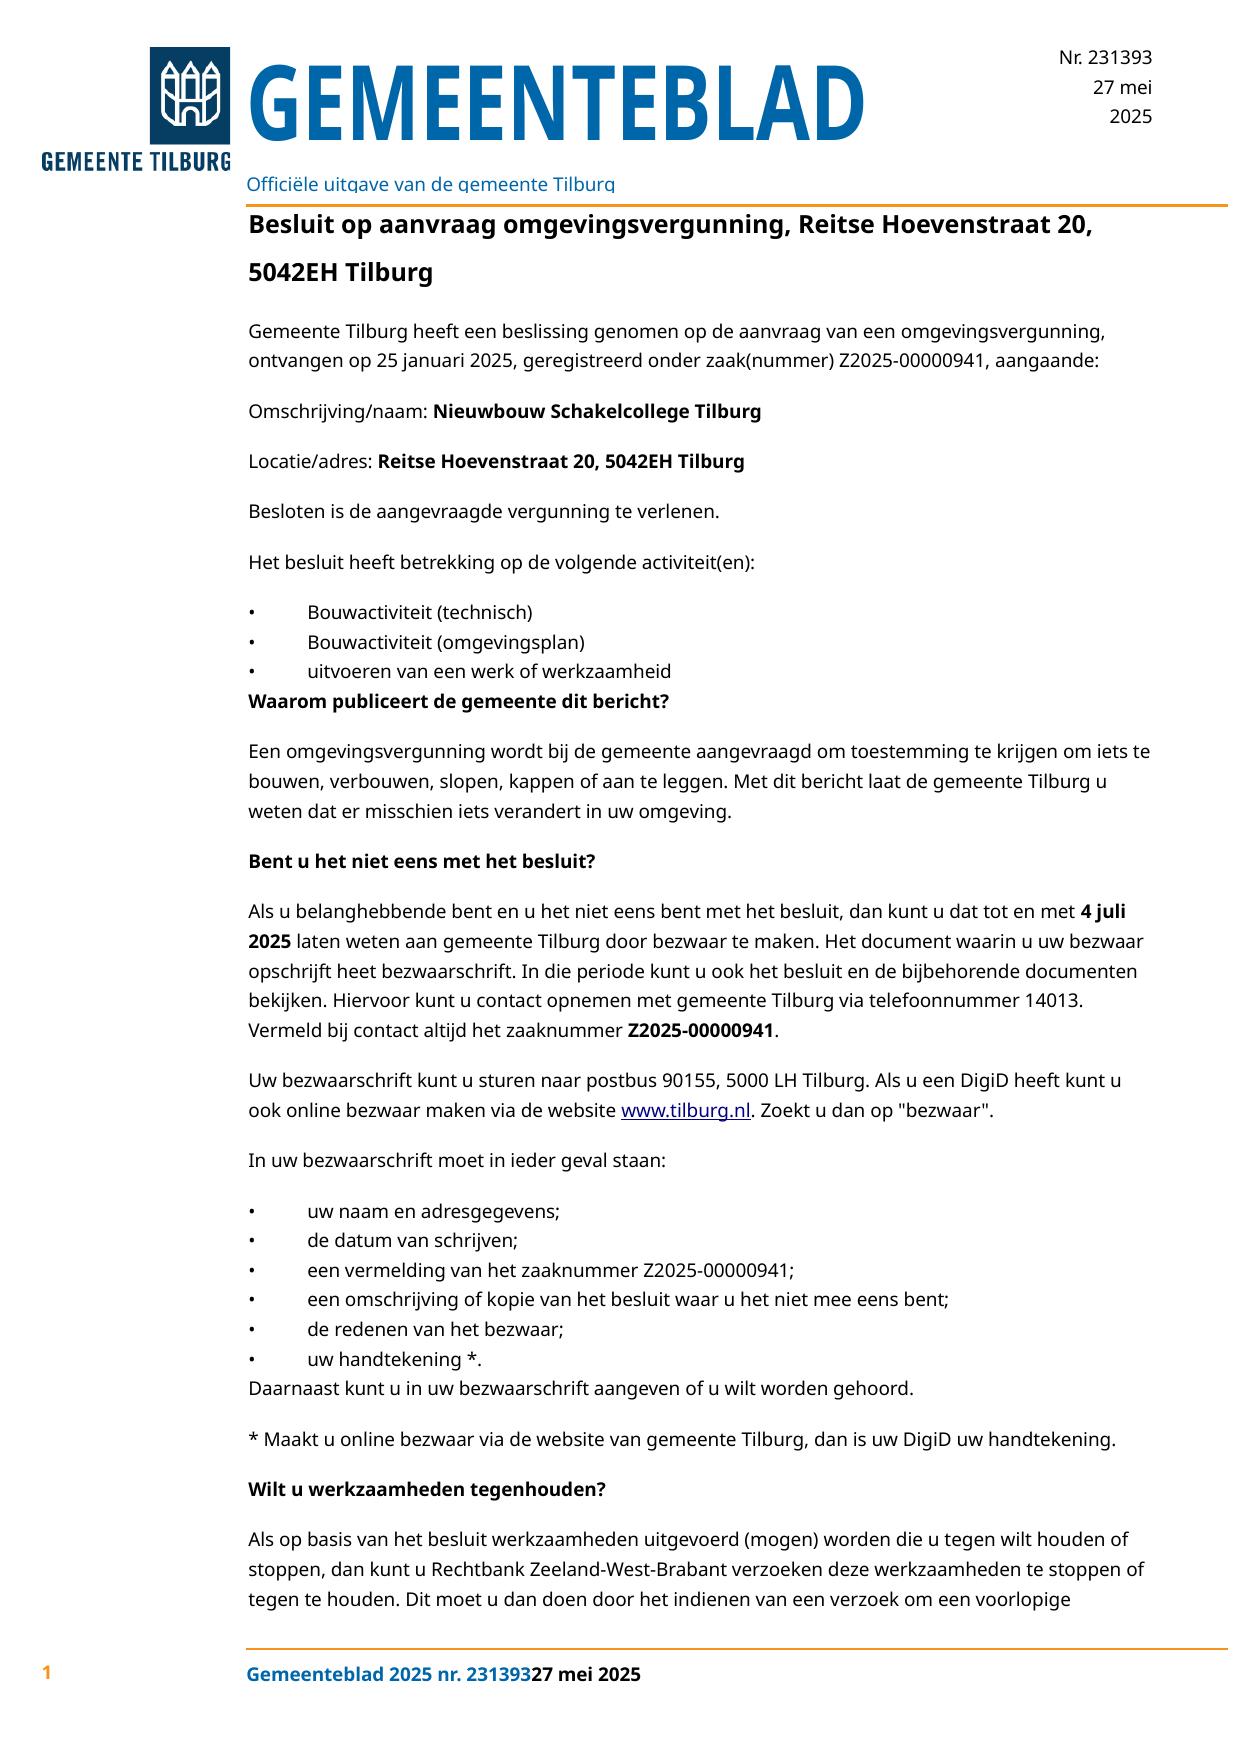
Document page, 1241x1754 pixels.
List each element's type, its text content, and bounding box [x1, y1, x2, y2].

list uw handtekening *. [248, 1346, 1152, 1372]
text Het besluit heeft betrekking op de volgende activiteit(en): [248, 549, 1152, 575]
list de datum van schrijven; [248, 1227, 1152, 1253]
list een vermelding van het zaaknummer Z2025-00000941; [248, 1257, 1152, 1283]
list uw naam en adresgegevens; [248, 1198, 1152, 1224]
text Daarnaast kunt u in uw bezwaarschrift aangeven of u wilt worden gehoord. [248, 1375, 1152, 1401]
text Gemeente Tilburg heeft een beslissing genomen op de aanvraag van een omgevingsvergunning, ontvangen op 25 januari 2025, geregistreerd onder zaak(nummer) Z2025-00000941, aangaande: [248, 318, 1152, 373]
list de redenen van het bezwaar; [248, 1316, 1152, 1342]
text Waarom publiceert de gemeente dit bericht? [248, 688, 1152, 714]
text Locatie/adres: Reitse Hoevenstraat 20, 5042EH Tilburg [248, 448, 1152, 474]
text Besluit op aanvraag omgevingsvergunning, Reitse Hoevenstraat 20, 5042EH Tilburg [248, 207, 1152, 288]
text Uw bezwaarschrift kunt u sturen naar postbus 90155, 5000 LH Tilburg. Als u een DigiD heeft kunt u ook online bezwaar maken via de website www.tilburg.nl. Zoekt u dan op "bezwaar". [248, 1067, 1152, 1123]
text Bent u het niet eens met het besluit? [248, 848, 1152, 874]
text In uw bezwaarschrift moet in ieder geval staan: [248, 1147, 1152, 1173]
list een omschrijving of kopie van het besluit waar u het niet mee eens bent; [248, 1287, 1152, 1312]
list Bouwactiviteit (technisch) [248, 599, 1152, 625]
text Een omgevingsvergunning wordt bij de gemeente aangevraagd om toestemming te krijgen om iets te bouwen, verbouwen, slopen, kappen of aan te leggen. Met dit bericht laat de gemeente Tilburg u weten dat er misschien iets verandert in uw omgeving. [248, 739, 1152, 824]
list uitvoeren van een werk of werkzaamheid [248, 659, 1152, 684]
text * Maakt u online bezwaar via de website van gemeente Tilburg, dan is uw DigiD uw handtekening. [248, 1426, 1152, 1452]
list Bouwactiviteit (omgevingsplan) [248, 629, 1152, 655]
text Besloten is de aangevraagde vergunning te verlenen. [248, 499, 1152, 524]
text Omschrijving/naam: Nieuwbouw Schakelcollege Tilburg [248, 398, 1152, 424]
picture [41, 47, 231, 172]
text Als op basis van het besluit werkzaamheden uitgevoerd (mogen) worden die u tegen wilt houden of stoppen, dan kunt u Rechtbank Zeeland-West-Brabant verzoeken deze werkzaamheden te stoppen of tegen te houden. Dit moet u dan doen door het indienen van een verzoek om een voorlopige [248, 1527, 1152, 1612]
text Als u belanghebbende bent en u het niet eens bent met het besluit, dan kunt u dat tot en met 4 juli 2025 laten weten aan gemeente Tilburg door bezwaar te maken. Het document waarin u uw bezwaar opschrijft heet bezwaarschrift. In die periode kunt u ook het besluit en de bijbehorende documenten bekijken. Hiervoor kunt u contact opnemen met gemeente Tilburg via telefoonnummer 14013. Vermeld bij contact altijd het zaaknummer Z2025-00000941. [248, 899, 1152, 1043]
text Wilt u werkzaamheden tegenhouden? [248, 1476, 1152, 1502]
